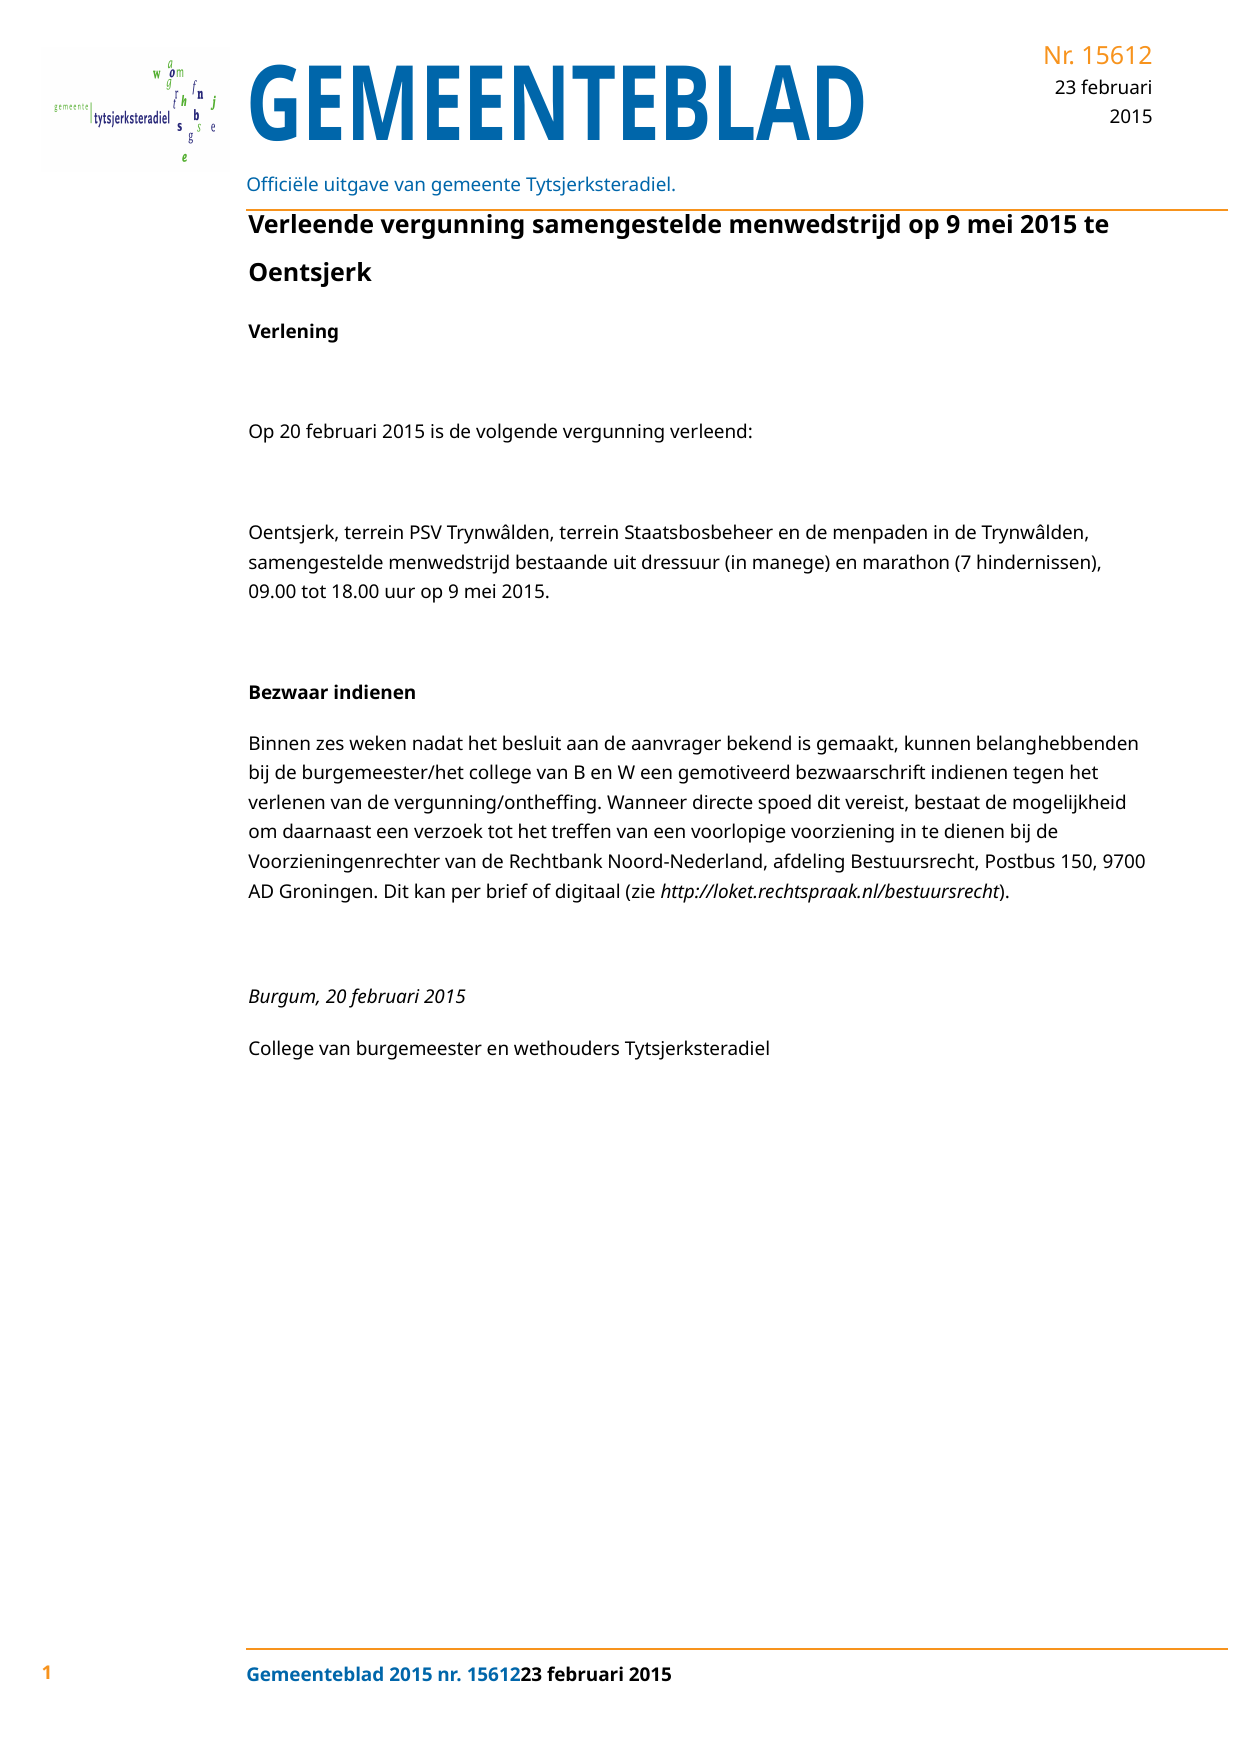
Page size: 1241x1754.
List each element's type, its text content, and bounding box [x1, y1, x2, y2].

text Oentsjerk, terrein PSV Trynwâlden, terrein Staatsbosbeheer en de menpaden in de Trynwâlden, samengestelde menwedstrijd bestaande uit dressuur (in manege) en marathon (7 hindernissen), 09.00 tot 18.00 uur op 9 mei 2015. [248, 519, 1152, 604]
text Op 20 februari 2015 is de volgende vergunning ver­leend: [248, 419, 1152, 444]
text Verlening [248, 318, 1152, 344]
text Binnen zes weken nadat het besluit aan de aanvrager bekend is gemaakt, kunnen belang­hebbenden bij de burgemeester/het college van B en W een gemotiveerd bezwaarschrift indienen tegen het verlenen van de ver­gunning/ontheffing. Wanneer directe spoed dit vereist, bestaat de mogelijkheid om daarnaast een verzoek tot het treffen van een voorlopige voorziening in te dienen bij de Voorzieningenrechter van de Rechtbank Noord-Nederland, afdeling Bestuursrecht, Postbus 150, 9700 AD Groningen. Dit kan per brief of digitaal (zie http://loket.rechtspraak.nl/bestuursrecht). [248, 730, 1152, 904]
text Verleende vergunning samengestelde menwedstrijd op 9 mei 2015 te Oentsjerk [248, 211, 1152, 288]
text Burgum, 20 februari 2015 [248, 984, 1152, 1009]
picture [41, 47, 231, 172]
text College van burgemeester en wethouders Tytsjerksteradiel [248, 1035, 1152, 1061]
text Bezwaar indienen [248, 679, 1152, 705]
